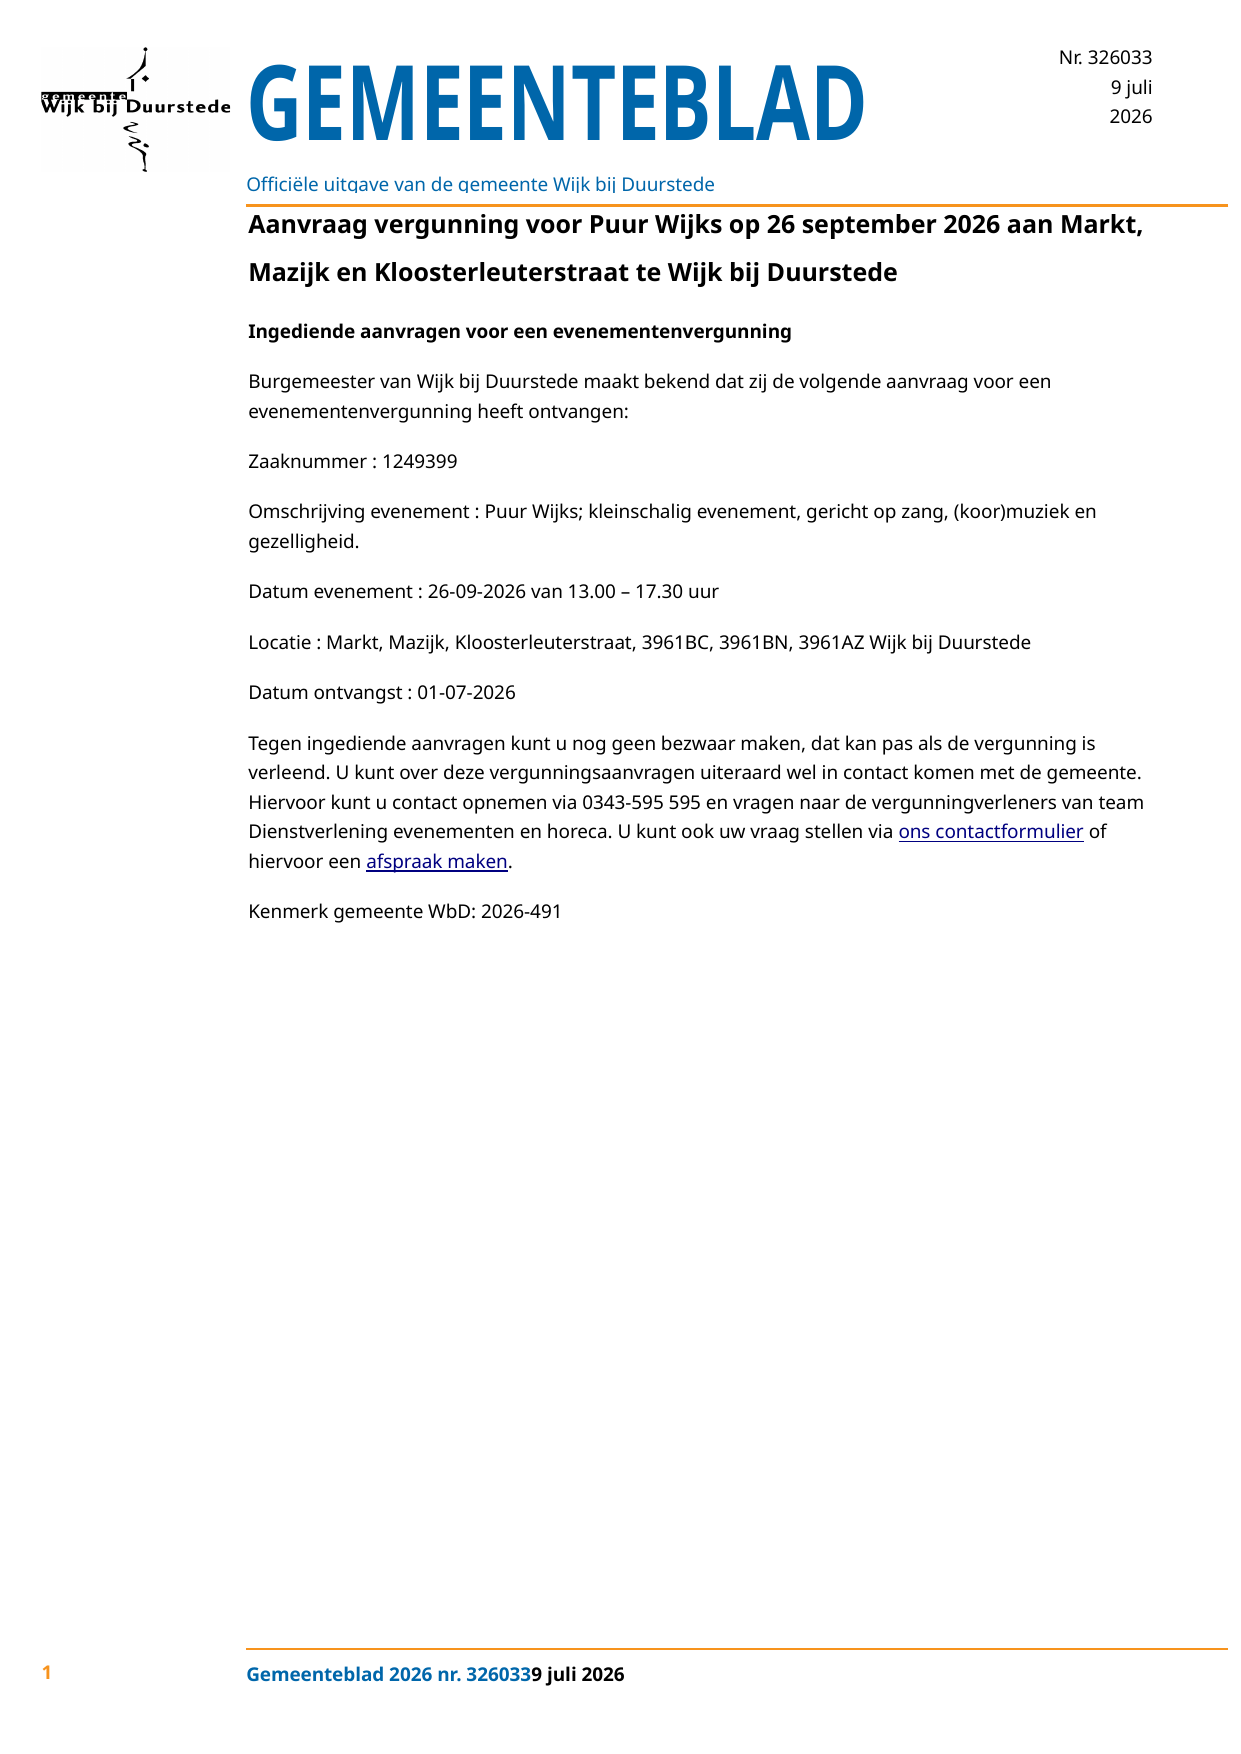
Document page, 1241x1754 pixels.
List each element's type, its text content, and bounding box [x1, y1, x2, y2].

text Kenmerk gemeente WbD: 2026-491 [248, 899, 1152, 924]
text Zaaknummer : 1249399 [248, 448, 1152, 474]
text Datum ontvangst : 01-07-2026 [248, 679, 1152, 705]
text Datum evenement : 26-09-2026 van 13.00 – 17.30 uur [248, 579, 1152, 604]
text Burgemeester van Wijk bij Duurstede maakt bekend dat zij de volgende aanvraag voor een evenementenvergunning heeft ontvangen: [248, 368, 1152, 424]
text Aanvraag vergunning voor Puur Wijks op 26 september 2026 aan Markt, Mazijk en Kloosterleuterstraat te Wijk bij Duurstede [248, 207, 1152, 288]
picture [41, 47, 231, 172]
text Locatie : Markt, Mazijk, Kloosterleuterstraat, 3961BC, 3961BN, 3961AZ Wijk bij Duurstede [248, 629, 1152, 655]
text Ingediende aanvragen voor een evenementenvergunning [248, 318, 1152, 344]
text Tegen ingediende aanvragen kunt u nog geen bezwaar maken, dat kan pas als de vergunning is verleend. U kunt over deze vergunningsaanvragen uiteraard wel in contact komen met de gemeente. Hiervoor kunt u contact opnemen via 0343-595 595 en vragen naar de vergunningverleners van team Dienstverlening evenementen en horeca. U kunt ook uw vraag stellen via ons contactformulier of hiervoor een afspraak maken. [248, 730, 1152, 874]
text Omschrijving evenement : Puur Wijks; kleinschalig evenement, gericht op zang, (koor)muziek en gezelligheid. [248, 499, 1152, 554]
